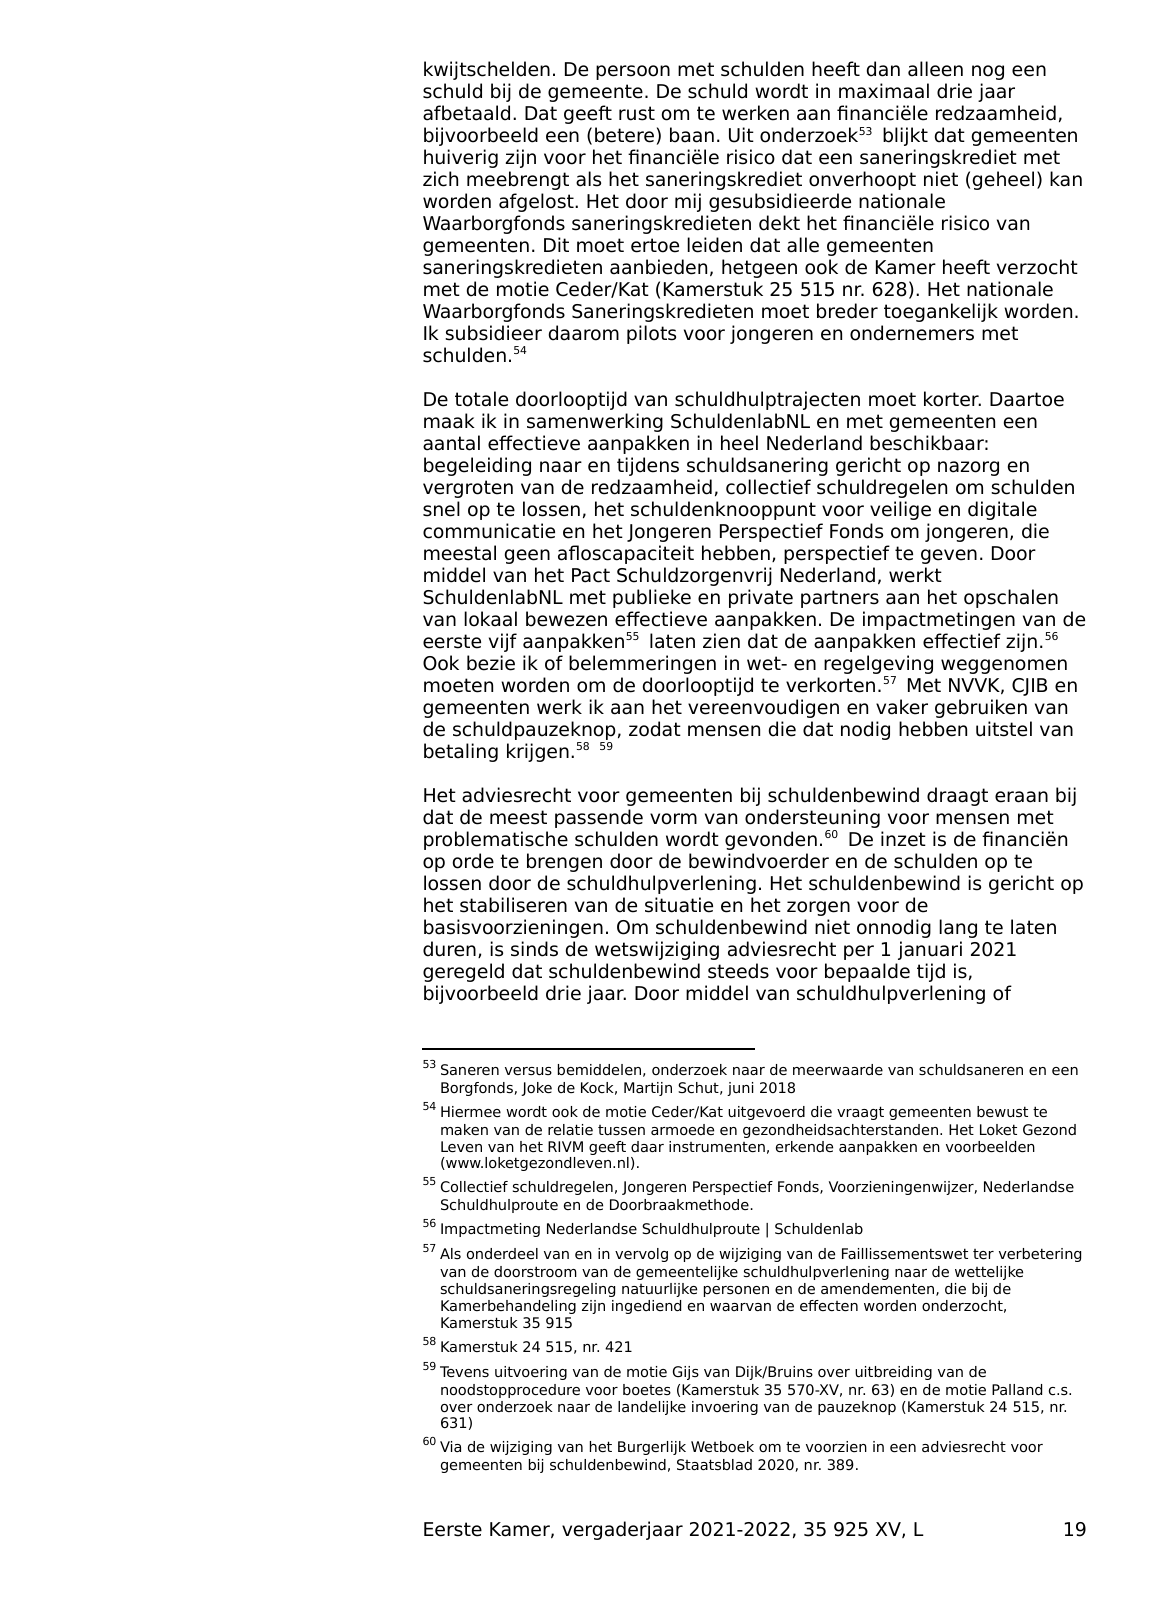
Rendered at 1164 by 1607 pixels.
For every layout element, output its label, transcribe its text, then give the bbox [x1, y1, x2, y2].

text Tevens uitvoering van de motie Gijs van Dijk/Bruins over uitbreiding van de noodstopprocedure voor boetes (Kamerstuk 35 570-XV, nr. 63) en de motie Palland c.s. over onderzoek naar de landelijke invoering van de pauzeknop (Kamerstuk 24 515, nr. 631) [422, 1360, 1087, 1432]
text kwijtschelden. De persoon met schulden heeft dan alleen nog een schuld bij de gemeente. De schuld wordt in maximaal drie jaar afbetaald. Dat geeft rust om te werken aan financiële redzaamheid, bijvoorbeeld een (betere) baan. Uit onderzoek blijkt dat gemeenten huiverig zijn voor het financiële risico dat een saneringskrediet met zich meebrengt als het saneringskrediet onverhoopt niet (geheel) kan worden afgelost. Het door mij gesubsidieerde nationale Waarborgfonds saneringskredieten dekt het financiële risico van gemeenten. Dit moet ertoe leiden dat alle gemeenten saneringskredieten aanbieden, hetgeen ook de Kamer heeft verzocht met de motie Ceder/Kat (Kamerstuk 25 515 nr. 628). Het nationale Waarborgfonds Saneringskredieten moet breder toegankelijk worden. Ik subsidieer daarom pilots voor jongeren en ondernemers met schulden. [422, 59, 1087, 367]
text Hiermee wordt ook de motie Ceder/Kat uitgevoerd die vraagt gemeenten bewust te maken van de relatie tussen armoede en gezondheidsachterstanden. Het Loket Gezond Leven van het RIVM geeft daar instrumenten, erkende aanpakken en voorbeelden (www.loketgezondleven.nl). [422, 1100, 1087, 1172]
text Als onderdeel van en in vervolg op de wijziging van de Faillissementswet ter verbetering van de doorstroom van de gemeentelijke schuldhulpverlening naar de wettelijke schuldsaneringsregeling natuurlijke personen en de amendementen, die bij de Kamerbehandeling zijn ingediend en waarvan de effecten worden onderzocht, Kamerstuk 35 915 [422, 1242, 1087, 1332]
text Het adviesrecht voor gemeenten bij schuldenbewind draagt eraan bij dat de meest passende vorm van ondersteuning voor mensen met problematische schulden wordt gevonden. De inzet is de financiën op orde te brengen door de bewindvoerder en de schulden op te lossen door de schuldhulpverlening. Het schuldenbewind is gericht op het stabiliseren van de situatie en het zorgen voor de basisvoorzieningen. Om schuldenbewind niet onnodig lang te laten duren, is sinds de wetswijziging adviesrecht per 1 januari 2021 geregeld dat schuldenbewind steeds voor bepaalde tijd is, bijvoorbeeld drie jaar. Door middel van schuldhulpverlening of [422, 785, 1087, 1004]
text Collectief schuldregelen, Jongeren Perspectief Fonds, Voorzieningenwijzer, Nederlandse Schuldhulproute en de Doorbraakmethode. [422, 1175, 1087, 1214]
text Via de wijziging van het Burgerlijk Wetboek om te voorzien in een adviesrecht voor gemeenten bij schuldenbewind, Staatsblad 2020, nr. 389. [422, 1435, 1087, 1474]
text Kamerstuk 24 515, nr. 421 [422, 1335, 1087, 1357]
text Impactmeting Nederlandse Schuldhulproute | Schuldenlab [422, 1217, 1087, 1239]
text Saneren versus bemiddelen, onderzoek naar de meerwaarde van schuldsaneren en een Borgfonds, Joke de Kock, Martijn Schut, juni 2018 [422, 1058, 1087, 1097]
text De totale doorlooptijd van schuldhulptrajecten moet korter. Daartoe maak ik in samenwerking SchuldenlabNL en met gemeenten een aantal effectieve aanpakken in heel Nederland beschikbaar: begeleiding naar en tijdens schuldsanering gericht op nazorg en vergroten van de redzaamheid, collectief schuldregelen om schulden snel op te lossen, het schuldenknooppunt voor veilige en digitale communicatie en het Jongeren Perspectief Fonds om jongeren, die meestal geen afloscapaciteit hebben, perspectief te geven. Door middel van het Pact Schuldzorgenvrij Nederland, werkt SchuldenlabNL met publieke en private partners aan het opschalen van lokaal bewezen effectieve aanpakken. De impactmetingen van de eerste vijf aanpakken laten zien dat de aanpakken effectief zijn. Ook bezie ik of belemmeringen in wet- en regelgeving weggenomen moeten worden om de doorlooptijd te verkorten. Met NVVK, CJIB en gemeenten werk ik aan het vereenvoudigen en vaker gebruiken van de schuldpauzeknop, zodat mensen die dat nodig hebben uitstel van betaling krijgen. [422, 389, 1087, 763]
